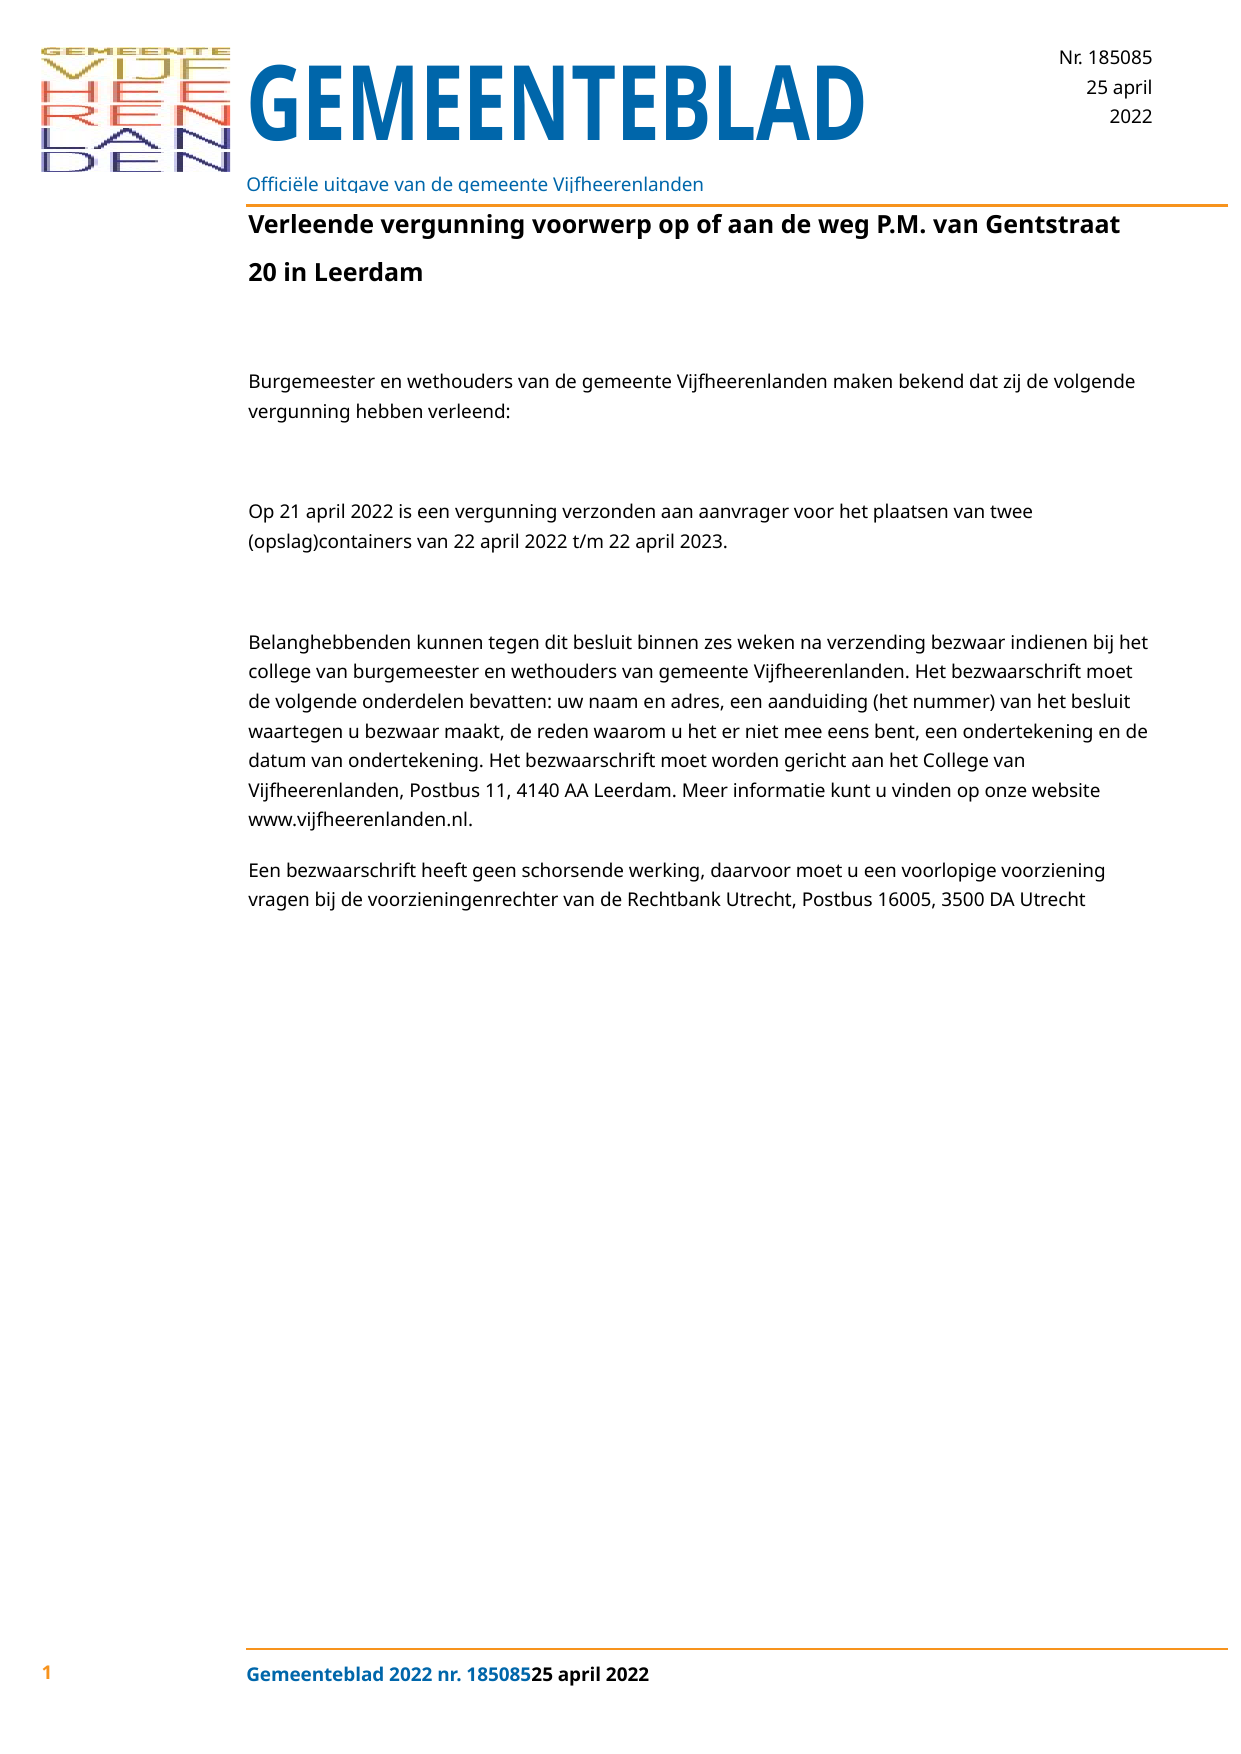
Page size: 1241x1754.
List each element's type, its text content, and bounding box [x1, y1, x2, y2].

picture [41, 47, 231, 172]
text Verleende vergunning voorwerp op of aan de weg P.M. van Gentstraat 20 in Leerdam [248, 207, 1152, 288]
text Belanghebbenden kunnen tegen dit besluit binnen zes weken na verzending bezwaar indienen bij het college van burgemeester en wethouders van gemeente Vijfheerenlanden. Het bezwaarschrift moet de volgende onderdelen bevatten: uw naam en adres, een aanduiding (het nummer) van het besluit waartegen u bezwaar maakt, de reden waarom u het er niet mee eens bent, een ondertekening en de datum van ondertekening. Het bezwaarschrift moet worden gericht aan het College van Vijfheerenlanden, Postbus 11, 4140 AA Leerdam. Meer informatie kunt u vinden op onze website www.vijfheerenlanden.nl. [248, 629, 1152, 832]
text Een bezwaarschrift heeft geen schorsende werking, daarvoor moet u een voorlopige voorziening vragen bij de voorzieningenrechter van de Rechtbank Utrecht, Postbus 16005, 3500 DA Utrecht [248, 857, 1152, 912]
text Op 21 april 2022 is een vergunning verzonden aan aanvrager voor het plaatsen van twee (opslag)containers van 22 april 2022 t/m 22 april 2023. [248, 499, 1152, 554]
text Burgemeester en wethouders van de gemeente Vijfheerenlanden maken bekend dat zij de volgende vergunning hebben verleend: [248, 368, 1152, 424]
